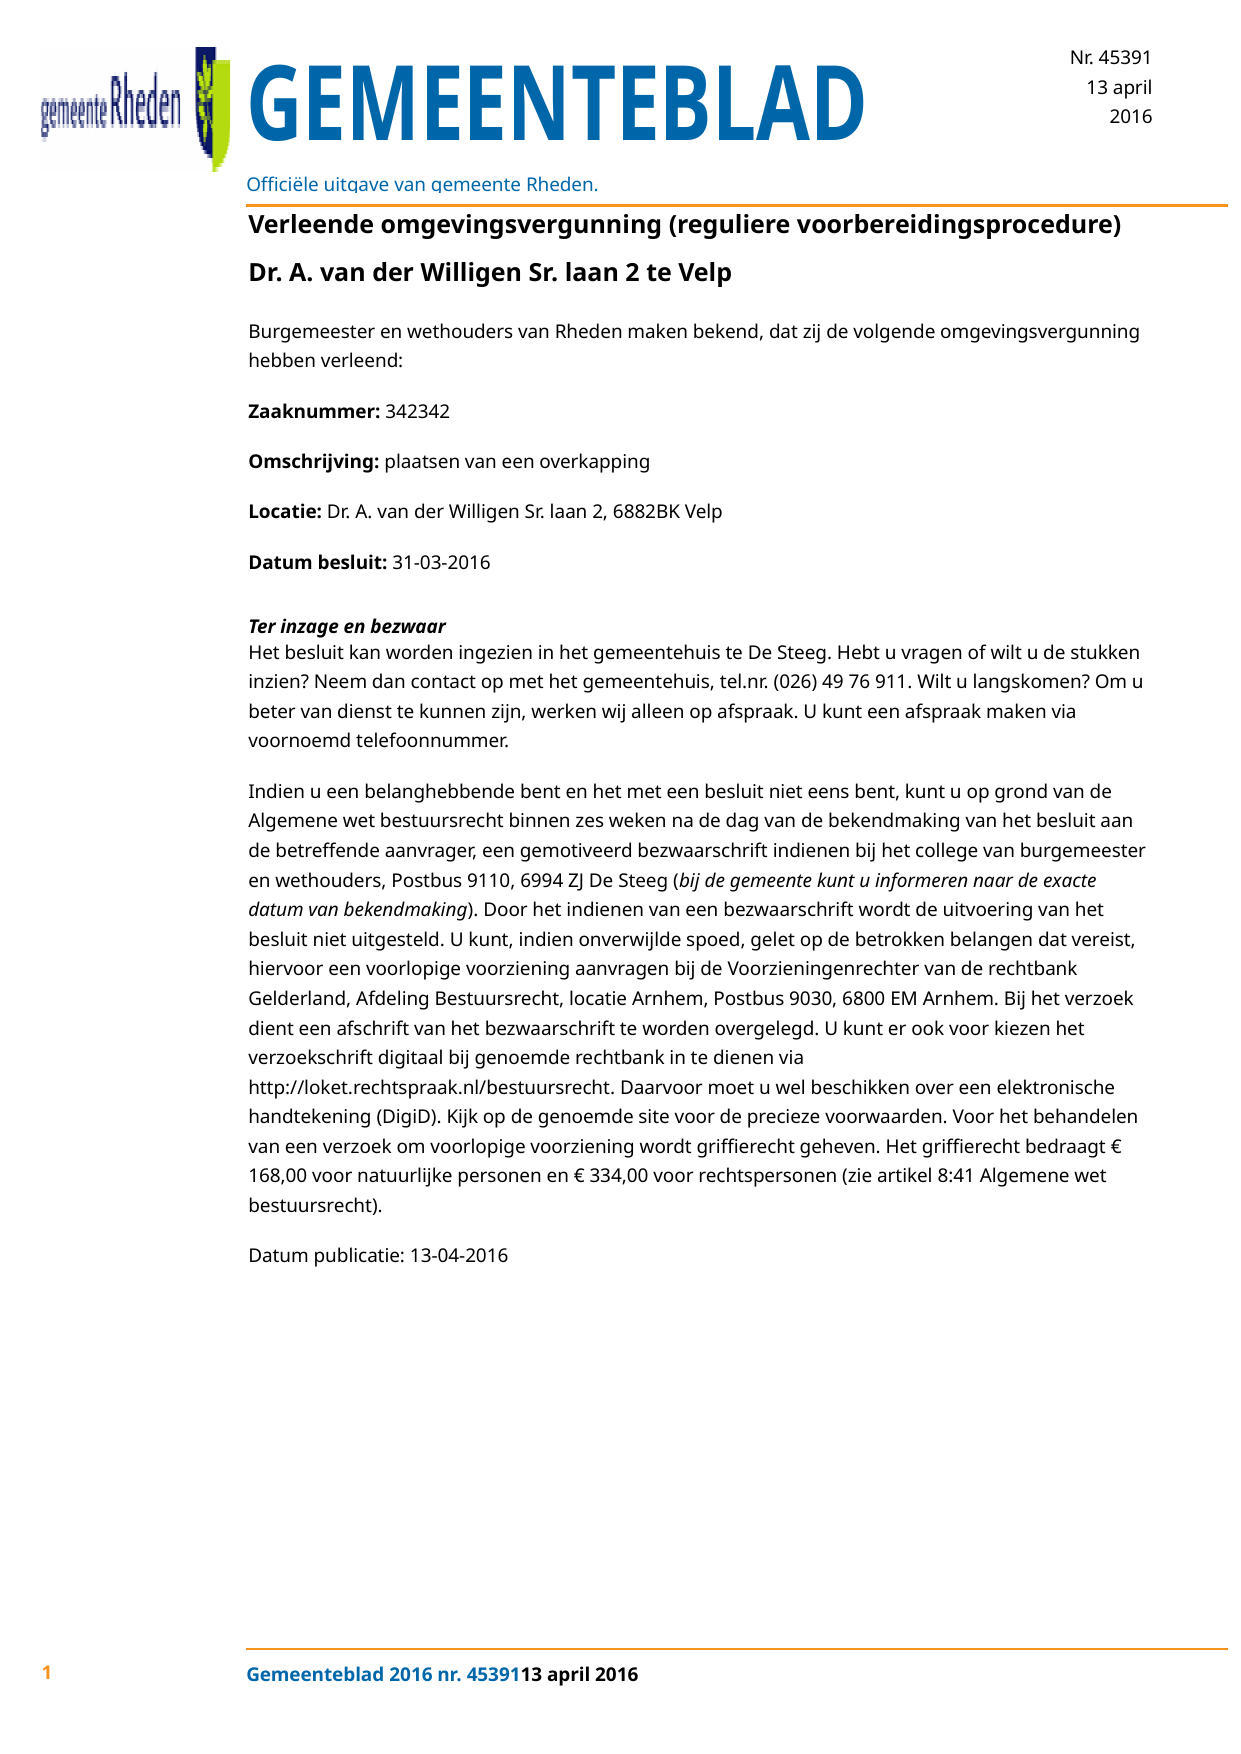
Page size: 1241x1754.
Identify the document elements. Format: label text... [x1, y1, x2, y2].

text Het besluit kan worden ingezien in het gemeentehuis te De Steeg. Hebt u vragen of wilt u de stukken inzien? Neem dan contact op met het gemeentehuis, tel.nr. (026) 49 76 911. Wilt u langskomen? Om u beter van dienst te kunnen zijn, werken wij alleen op afspraak. U kunt een afspraak maken via voornoemd telefoonnummer. [248, 639, 1152, 753]
text Zaaknummer: 342342 [248, 398, 1152, 424]
text Burgemeester en wethouders van Rheden maken bekend, dat zij de volgende omgevingsvergunning hebben verleend: [248, 318, 1152, 373]
text Omschrijving: plaatsen van een overkapping [248, 448, 1152, 474]
picture [41, 47, 231, 172]
text Datum besluit: 31-03-2016 [248, 549, 1152, 575]
text Datum publicatie: 13-04-2016 [248, 1243, 1152, 1268]
text Indien u een belanghebbende bent en het met een besluit niet eens bent, kunt u op grond van de Algemene wet bestuursrecht binnen zes weken na de dag van de bekendmaking van het besluit aan de betreffende aanvrager, een gemotiveerd bezwaarschrift indienen bij het college van burgemeester en wethouders, Postbus 9110, 6994 ZJ De Steeg (bij de gemeente kunt u informeren naar de exacte datum van bekendmaking). Door het indienen van een bezwaarschrift wordt de uitvoering van het besluit niet uitgesteld. U kunt, indien onverwijlde spoed, gelet op de betrokken belangen dat vereist, hiervoor een voorlopige voorziening aanvragen bij de Voorzieningenrechter van de rechtbank Gelderland, Afdeling Bestuursrecht, locatie Arnhem, Postbus 9030, 6800 EM Arnhem. Bij het verzoek dient een afschrift van het bezwaarschrift te worden overgelegd. U kunt er ook voor kiezen het verzoekschrift digitaal bij genoemde rechtbank in te dienen via http://loket.rechtspraak.nl/bestuursrecht. Daarvoor moet u wel beschikken over een elektronische handtekening (DigiD). Kijk op de genoemde site voor de precieze voorwaarden. Voor het behandelen van een verzoek om voorlopige voorziening wordt griffierecht geheven. Het griffierecht bedraagt € 168,00 voor natuurlijke personen en € 334,00 voor rechtspersonen (zie artikel 8:41 Algemene wet bestuursrecht). [248, 778, 1152, 1218]
text Verleende omgevingsvergunning (reguliere voorbereidingsprocedure) Dr. A. van der Willigen Sr. laan 2 te Velp [248, 207, 1152, 288]
text Ter inzage en bezwaar [248, 613, 1152, 639]
text Locatie: Dr. A. van der Willigen Sr. laan 2, 6882BK Velp [248, 499, 1152, 524]
